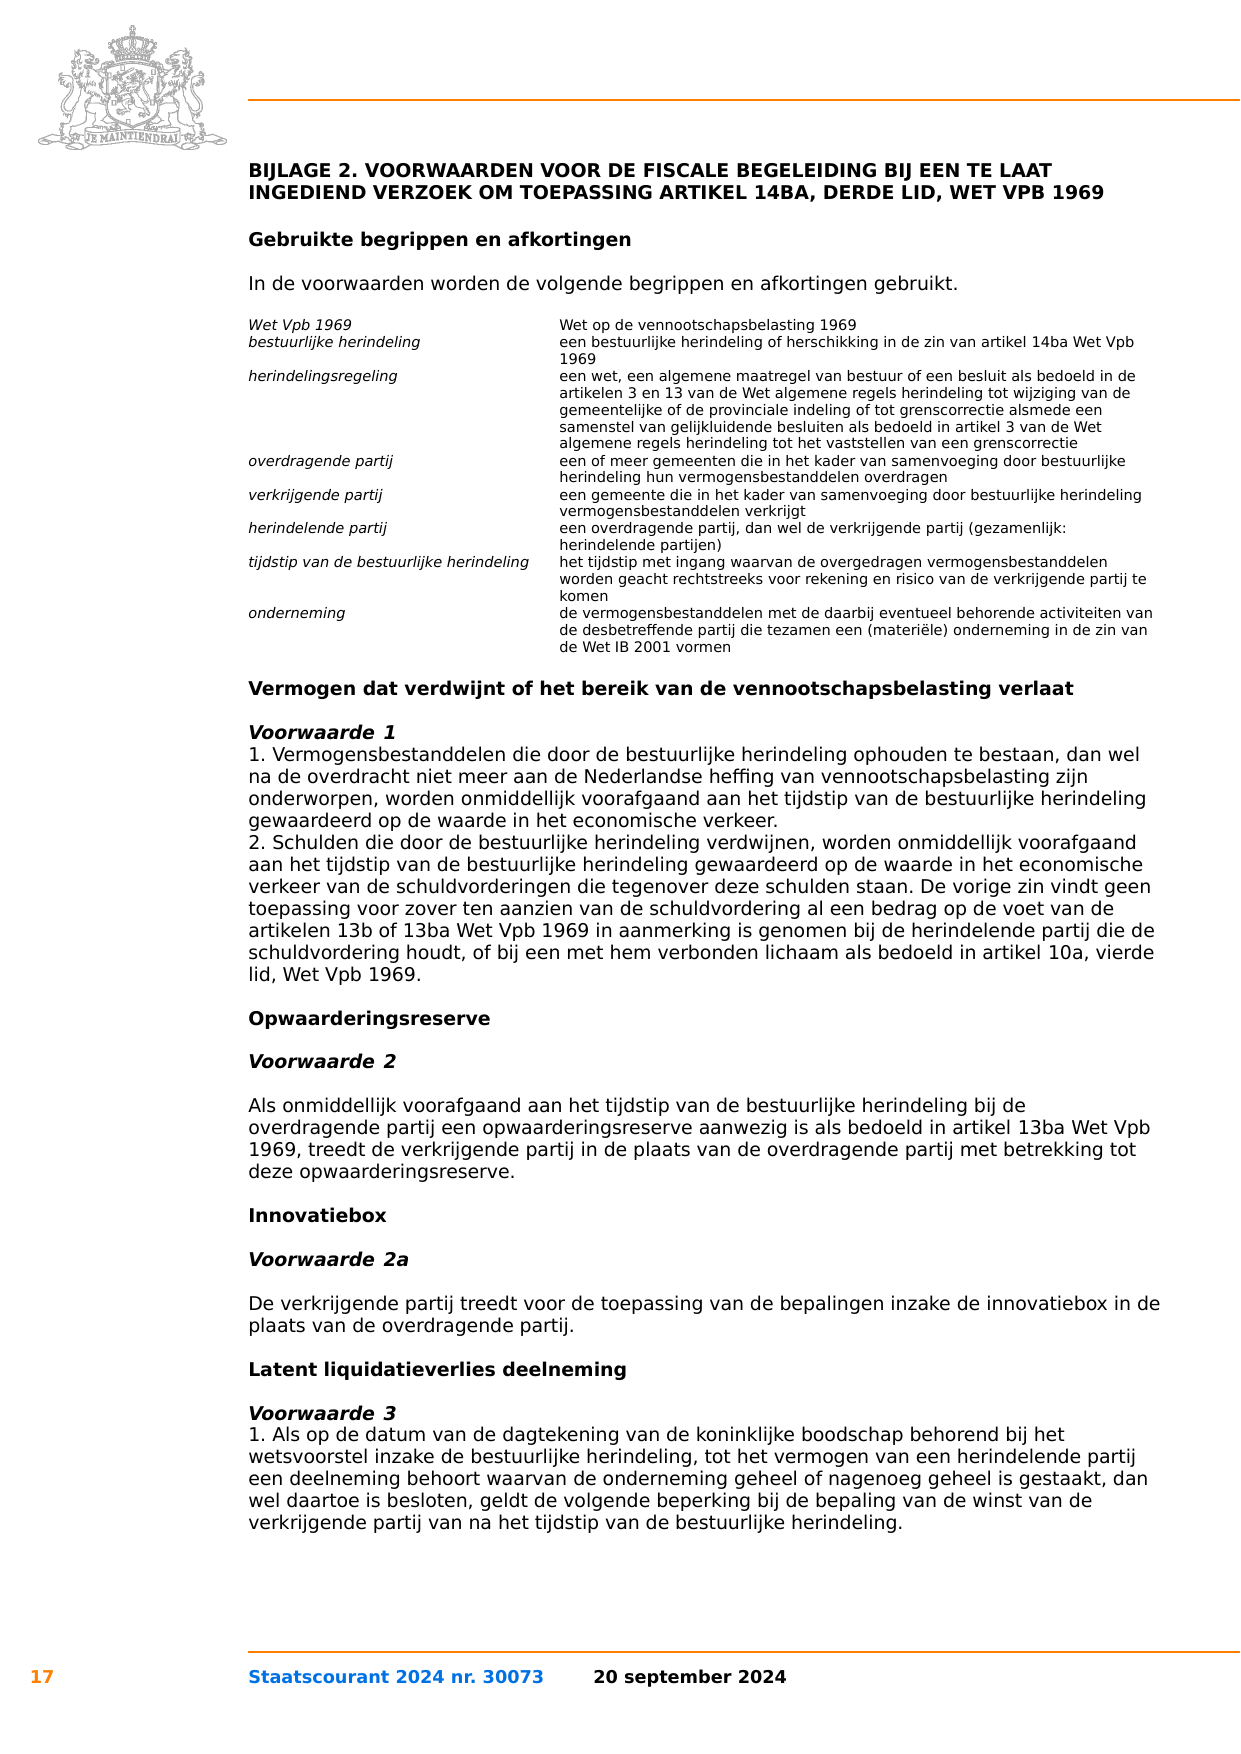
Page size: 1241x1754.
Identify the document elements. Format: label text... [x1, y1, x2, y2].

table_cell een of meer gemeenten die in het kader van samenvoeging door bestuurlijke herindeling hun vermogensbestanddelen overdragen [553, 453, 1163, 486]
subtitle BIJLAGE 2. VOORWAARDEN VOOR DE FISCALE BEGELEIDING BIJ EEN TE LAAT INGEDIEND VERZOEK OM TOEPASSING ARTIKEL 14BA, DERDE LID, WET VPB 1969 [248, 160, 1163, 204]
table_cell een wet, een algemene maatregel van bestuur of een besluit als bedoeld in de artikelen 3 en 13 van de Wet algemene regels herindeling tot wijziging van de gemeentelijke of de provinciale indeling of tot grenscorrectie alsmede een samenstel van gelijkluidende besluiten als bedoeld in artikel 3 van de Wet algemene regels herindeling tot het vaststellen van een grenscorrectie [553, 368, 1163, 452]
table_cell een overdragende partij, dan wel de verkrijgende partij (gezamenlijk: herindelende partijen) [553, 520, 1163, 554]
text In de voorwaarden worden de volgende begrippen en afkortingen gebruikt. [248, 273, 1163, 295]
table_cell een gemeente die in het kader van samenvoeging door bestuurlijke herindeling vermogensbestanddelen verkrijgt [553, 486, 1163, 520]
text 2. Schulden die door de bestuurlijke herindeling verdwijnen, worden onmiddellijk voorafgaand aan het tijdstip van de bestuurlijke herindeling gewaardeerd op de waarde in het economische verkeer van de schuldvorderingen die tegenover deze schulden staan. De vorige zin vindt geen toepassing voor zover ten aanzien van de schuldvordering al een bedrag op de voet van de artikelen 13b of 13ba Wet Vpb 1969 in aanmerking is genomen bij de herindelende partij die de schuldvordering houdt, of bij een met hem verbonden lichaam als bedoeld in artikel 10a, vierde lid, Wet Vpb 1969. [248, 832, 1163, 986]
subtitle Latent liquidatieverlies deelneming [248, 1358, 1163, 1381]
subtitle Voorwaarde 2a [248, 1249, 1163, 1271]
text Als onmiddellijk voorafgaand aan het tijdstip van de bestuurlijke herindeling bij de overdragende partij een opwaarderingsreserve aanwezig is als bedoeld in artikel 13ba Wet Vpb 1969, treedt de verkrijgende partij in de plaats van de overdragende partij met betrekking tot deze opwaarderingsreserve. [248, 1095, 1163, 1183]
table_header Wet op de vennootschapsbelasting 1969 [553, 317, 1163, 333]
subtitle Voorwaarde 2 [248, 1051, 1163, 1073]
subtitle Innovatiebox [248, 1205, 1163, 1227]
table_header Wet Vpb 1969 [248, 317, 553, 333]
table_cell herindelende partij [248, 520, 553, 554]
subtitle Voorwaarde 3 [248, 1402, 1163, 1424]
table_cell tijdstip van de bestuurlijke herindeling [248, 554, 553, 605]
subtitle Opwaarderingsreserve [248, 1007, 1163, 1029]
text De verkrijgende partij treedt voor de toepassing van de bepalingen inzake de innovatiebox in de plaats van de overdragende partij. [248, 1293, 1163, 1337]
text 1. Als op de datum van de dagtekening van de koninklijke boodschap behorend bij het wetsvoorstel inzake de bestuurlijke herindeling, tot het vermogen van een herindelende partij een deelneming behoort waarvan de onderneming geheel of nagenoeg geheel is gestaakt, dan wel daartoe is besloten, geldt de volgende beperking bij de bepaling van de winst van de verkrijgende partij van na het tijdstip van de bestuurlijke herindeling. [248, 1424, 1163, 1534]
table_cell onderneming [248, 605, 553, 656]
table_cell verkrijgende partij [248, 486, 553, 520]
subtitle Voorwaarde 1 [248, 722, 1163, 744]
table_cell de vermogensbestanddelen met de daarbij eventueel behorende activiteiten van de desbetreffende partij die tezamen een (materiële) onderneming in de zin van de Wet IB 2001 vormen [553, 605, 1163, 656]
table_cell herindelingsregeling [248, 368, 553, 452]
table_cell een bestuurlijke herindeling of herschikking in de zin van artikel 14ba Wet Vpb 1969 [553, 334, 1163, 367]
table_cell bestuurlijke herindeling [248, 334, 553, 367]
subtitle Vermogen dat verdwijnt of het bereik van de vennootschapsbelasting verlaat [248, 678, 1163, 700]
table_cell het tijdstip met ingang waarvan de overgedragen vermogensbestanddelen worden geacht rechtstreeks voor rekening en risico van de verkrijgende partij te komen [553, 554, 1163, 605]
text 1. Vermogensbestanddelen die door de bestuurlijke herindeling ophouden te bestaan, dan wel na de overdracht niet meer aan de Nederlandse heffing van vennootschapsbelasting zijn onderworpen, worden onmiddellijk voorafgaand aan het tijdstip van de bestuurlijke herindeling gewaardeerd op de waarde in het economische verkeer. [248, 744, 1163, 832]
subtitle Gebruikte begrippen en afkortingen [248, 229, 1163, 251]
table_cell overdragende partij [248, 453, 553, 486]
picture [38, 25, 227, 150]
